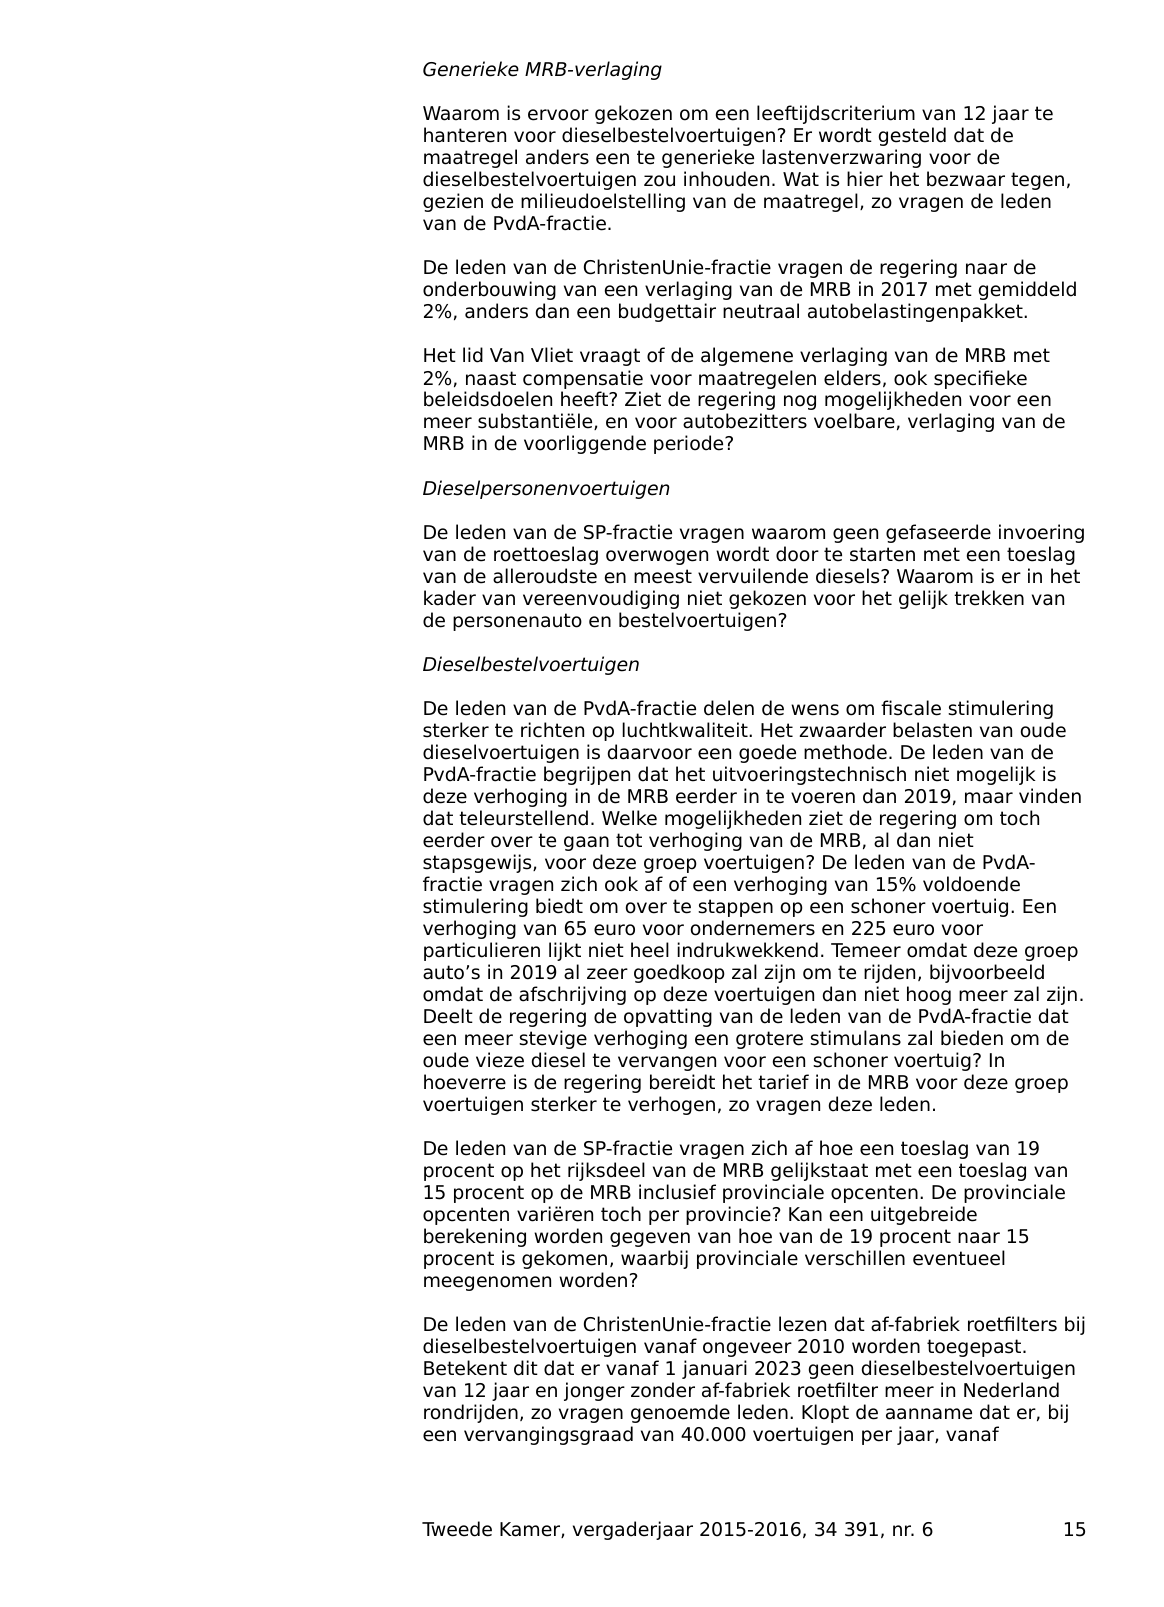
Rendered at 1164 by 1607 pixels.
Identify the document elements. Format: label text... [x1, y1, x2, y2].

subtitle Dieselpersonenvoertuigen [422, 477, 1087, 499]
text De leden van de PvdA-fractie delen de wens om fiscale stimulering sterker te richten op luchtkwaliteit. Het zwaarder belasten van oude dieselvoertuigen is daarvoor een goede methode. De leden van de PvdA-fractie begrijpen dat het uitvoeringstechnisch niet mogelijk is deze verhoging in de MRB eerder in te voeren dan 2019, maar vinden dat teleurstellend. Welke mogelijkheden ziet de regering om toch eerder over te gaan tot verhoging van de MRB, al dan niet stapsgewijs, voor deze groep voertuigen? De leden van de PvdA-fractie vragen zich ook af of een verhoging van 15% voldoende stimulering biedt om over te stappen op een schoner voertuig. Een verhoging van 65 euro voor ondernemers en 225 euro voor particulieren lijkt niet heel indrukwekkend. Temeer omdat deze groep auto’s in 2019 al zeer goedkoop zal zijn om te rijden, bijvoorbeeld omdat de afschrijving op deze voertuigen dan niet hoog meer zal zijn. Deelt de regering de opvatting van de leden van de PvdA-fractie dat een meer stevige verhoging een grotere stimulans zal bieden om de oude vieze diesel te vervangen voor een schoner voertuig? In hoeverre is de regering bereidt het tarief in de MRB voor deze groep voertuigen sterker te verhogen, zo vragen deze leden. [422, 698, 1087, 1116]
text De leden van de SP-fractie vragen waarom geen gefaseerde invoering van de roettoeslag overwogen wordt door te starten met een toeslag van de alleroudste en meest vervuilende diesels? Waarom is er in het kader van vereenvoudiging niet gekozen voor het gelijk trekken van de personenauto en bestelvoertuigen? [422, 522, 1087, 632]
text De leden van de ChristenUnie-fractie lezen dat af-fabriek roetfilters bij dieselbestelvoertuigen vanaf ongeveer 2010 worden toegepast. Betekent dit dat er vanaf 1 januari 2023 geen dieselbestelvoertuigen van 12 jaar en jonger zonder af-fabriek roetfilter meer in Nederland rondrijden, zo vragen genoemde leden. Klopt de aanname dat er, bij een vervangingsgraad van 40.000 voertuigen per jaar, vanaf [422, 1314, 1087, 1446]
text De leden van de SP-fractie vragen zich af hoe een toeslag van 19 procent op het rijksdeel van de MRB gelijkstaat met een toeslag van 15 procent op de MRB inclusief provinciale opcenten. De provinciale opcenten variëren toch per provincie? Kan een uitgebreide berekening worden gegeven van hoe van de 19 procent naar 15 procent is gekomen, waarbij provinciale verschillen eventueel meegenomen worden? [422, 1138, 1087, 1292]
subtitle Dieselbestelvoertuigen [422, 654, 1087, 676]
text De leden van de ChristenUnie-fractie vragen de regering naar de onderbouwing van een verlaging van de MRB in 2017 met gemiddeld 2%, anders dan een budgettair neutraal autobelastingenpakket. [422, 257, 1087, 323]
text Waarom is ervoor gekozen om een leeftijdscriterium van 12 jaar te hanteren voor dieselbestelvoertuigen? Er wordt gesteld dat de maatregel anders een te generieke lastenverzwaring voor de dieselbestelvoertuigen zou inhouden. Wat is hier het bezwaar tegen, gezien de milieudoelstelling van de maatregel, zo vragen de leden van de PvdA-fractie. [422, 103, 1087, 235]
subtitle Generieke MRB-verlaging [422, 59, 1087, 81]
text Het lid Van Vliet vraagt of de algemene verlaging van de MRB met 2%, naast compensatie voor maatregelen elders, ook specifieke beleidsdoelen heeft? Ziet de regering nog mogelijkheden voor een meer substantiële, en voor autobezitters voelbare, verlaging van de MRB in de voorliggende periode? [422, 345, 1087, 455]
